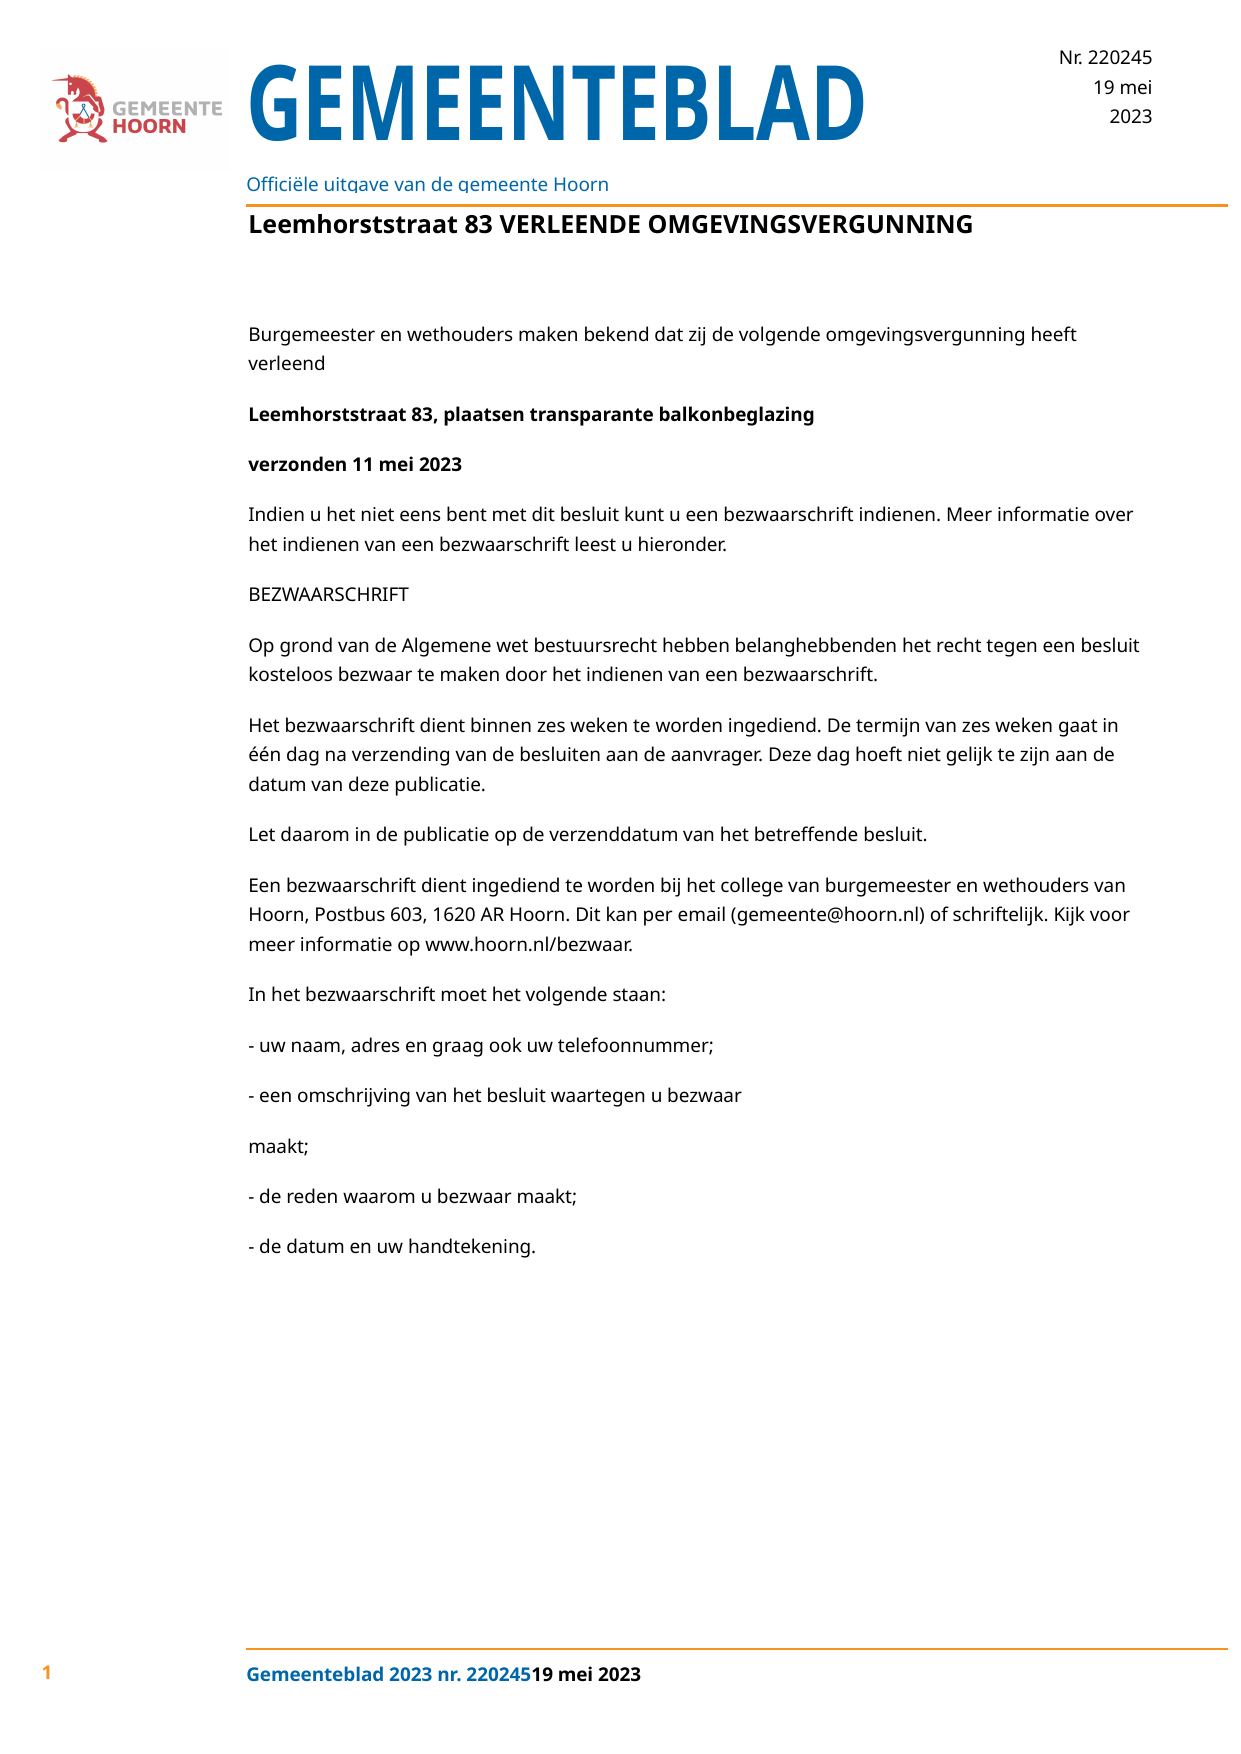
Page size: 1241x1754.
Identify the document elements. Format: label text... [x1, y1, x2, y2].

text Leemhorststraat 83 VERLEENDE OMGEVINGSVERGUNNING [248, 207, 1152, 241]
text Let daarom in de publicatie op de verzenddatum van het betreffende besluit. [248, 822, 1152, 847]
text maakt; [248, 1133, 1152, 1158]
text Leemhorststraat 83, plaatsen transparante balkonbeglazing [248, 401, 1152, 426]
text Het bezwaarschrift dient binnen zes weken te worden ingediend. De termijn van zes weken gaat in één dag na verzending van de besluiten aan de aanvrager. Deze dag hoeft niet gelijk te zijn aan de datum van deze publicatie. [248, 712, 1152, 797]
text BEZWAARSCHRIFT [248, 582, 1152, 607]
text Burgemeester en wethouders maken bekend dat zij de volgende omgevingsvergunning heeft verleend [248, 321, 1152, 376]
text - de datum en uw handtekening. [248, 1234, 1152, 1259]
text - de reden waarom u bezwaar maakt; [248, 1183, 1152, 1209]
text In het bezwaarschrift moet het volgende staan: [248, 982, 1152, 1007]
text Indien u het niet eens bent met dit besluit kunt u een bezwaarschrift indienen. Meer informatie over het indienen van een bezwaarschrift leest u hieronder. [248, 502, 1152, 557]
text verzonden 11 mei 2023 [248, 451, 1152, 477]
text - uw naam, adres en graag ook uw telefoonnummer; [248, 1032, 1152, 1058]
picture [41, 47, 231, 172]
text - een omschrijving van het besluit waartegen u bezwaar [248, 1082, 1152, 1108]
text Een bezwaarschrift dient ingediend te worden bij het college van burgemeester en wethouders van Hoorn, Postbus 603, 1620 AR Hoorn. Dit kan per email (gemeente@hoorn.nl) of schriftelijk. Kijk voor meer informatie op www.hoorn.nl/bezwaar. [248, 872, 1152, 957]
text Op grond van de Algemene wet bestuursrecht hebben belanghebbenden het recht tegen een besluit kosteloos bezwaar te maken door het indienen van een bezwaarschrift. [248, 632, 1152, 687]
